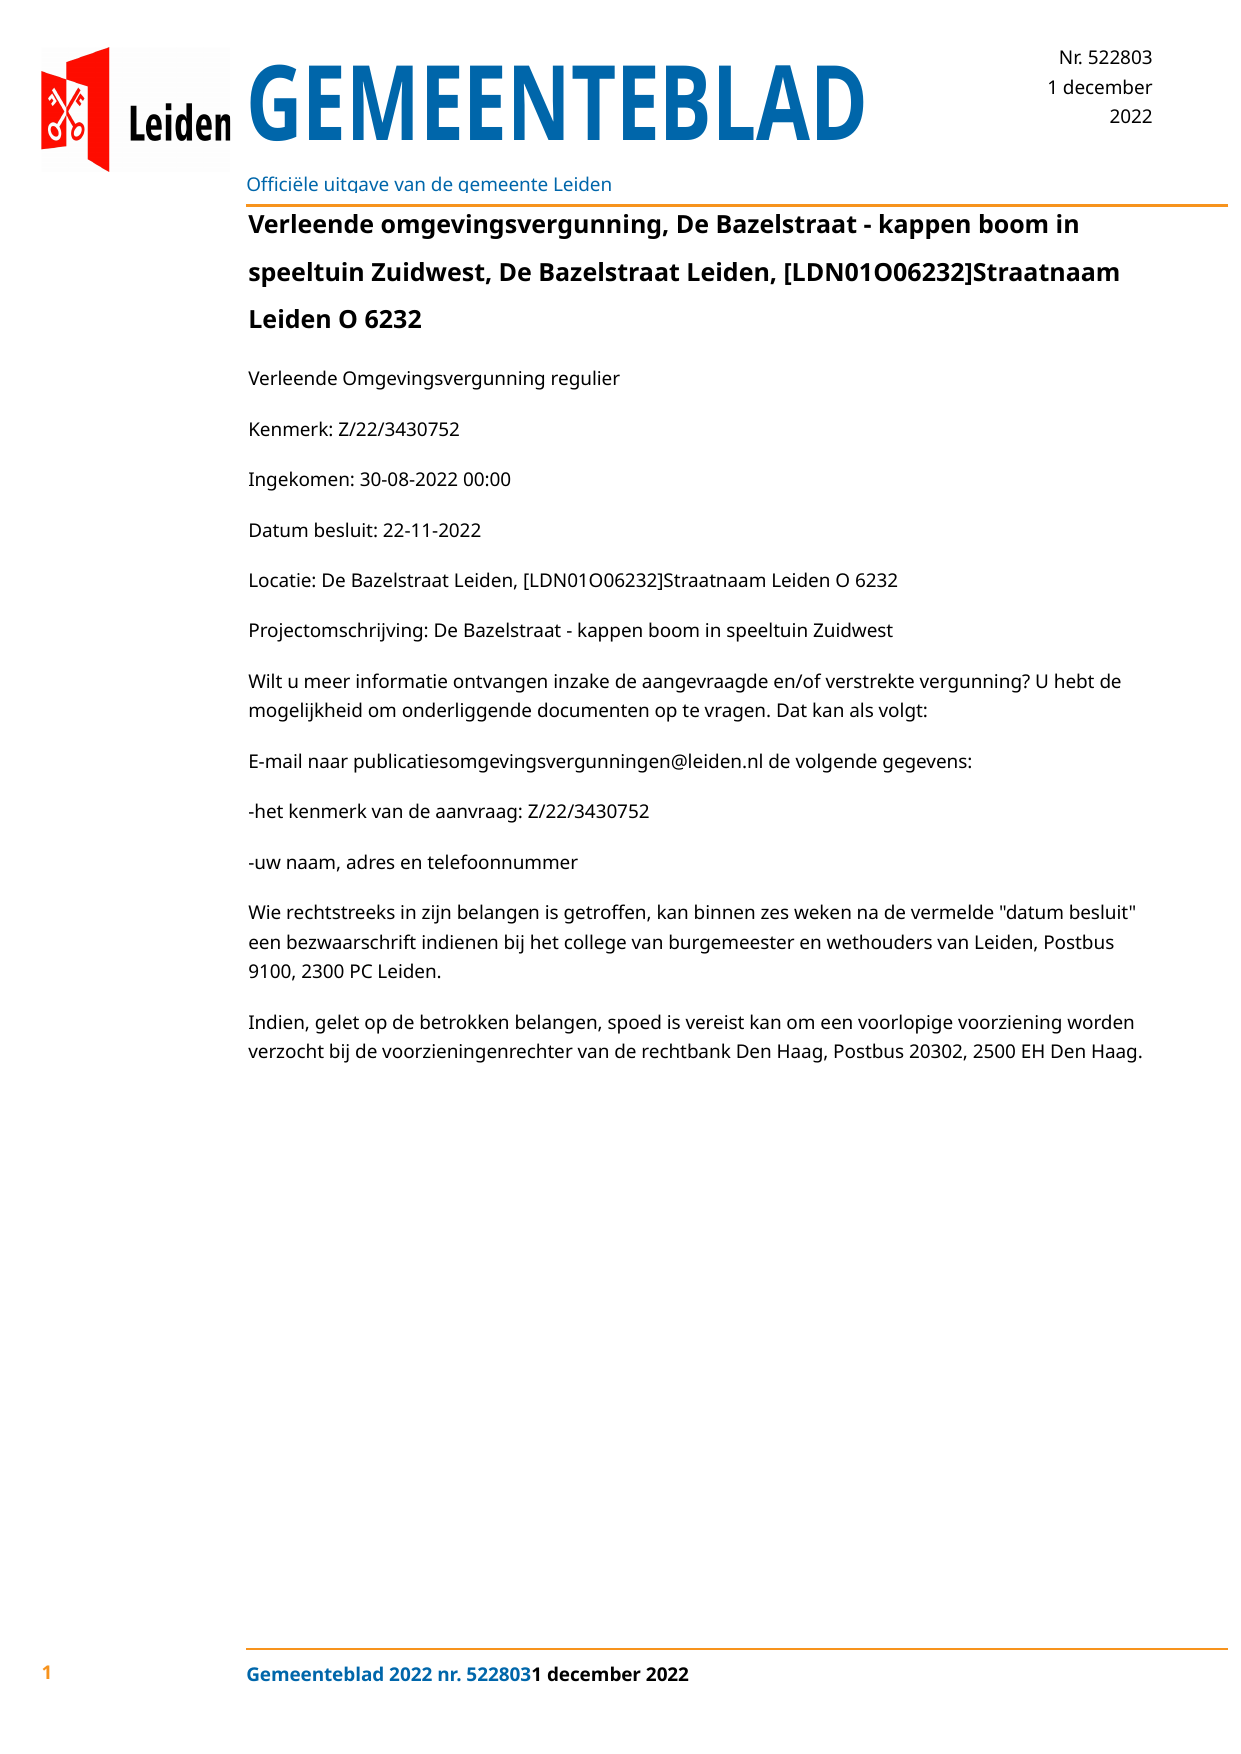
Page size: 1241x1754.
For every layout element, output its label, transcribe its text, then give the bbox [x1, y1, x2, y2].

text Wie rechtstreeks in zijn belangen is getroffen, kan binnen zes weken na de vermelde "datum besluit" een bezwaarschrift indienen bij het college van burgemeester en wethouders van Leiden, Postbus 9100, 2300 PC Leiden. [248, 899, 1152, 984]
text Wilt u meer informatie ontvangen inzake de aangevraagde en/of verstrekte vergunning? U hebt de mogelijkheid om onderliggende documenten op te vragen. Dat kan als volgt: [248, 668, 1152, 723]
text Projectomschrijving: De Bazelstraat - kappen boom in speeltuin Zuidwest [248, 618, 1152, 643]
text Kenmerk: Z/22/3430752 [248, 416, 1152, 442]
text Verleende omgevingsvergunning, De Bazelstraat - kappen boom in speeltuin Zuidwest, De Bazelstraat Leiden, [LDN01O06232]Straatnaam Leiden O 6232 [248, 207, 1152, 336]
text Locatie: De Bazelstraat Leiden, [LDN01O06232]Straatnaam Leiden O 6232 [248, 567, 1152, 593]
text Indien, gelet op de betrokken belangen, spoed is vereist kan om een voorlopige voorziening worden verzocht bij de voorzieningenrechter van de rechtbank Den Haag, Postbus 20302, 2500 EH Den Haag. [248, 1009, 1152, 1064]
picture [41, 47, 231, 172]
text E-mail naar publicatiesomgevingsvergunningen@leiden.nl de volgende gegevens: [248, 748, 1152, 774]
text Datum besluit: 22-11-2022 [248, 517, 1152, 542]
text Ingekomen: 30-08-2022 00:00 [248, 466, 1152, 492]
text -uw naam, adres en telefoonnummer [248, 849, 1152, 874]
text Verleende Omgevingsvergunning regulier [248, 366, 1152, 391]
text -het kenmerk van de aanvraag: Z/22/3430752 [248, 798, 1152, 824]
